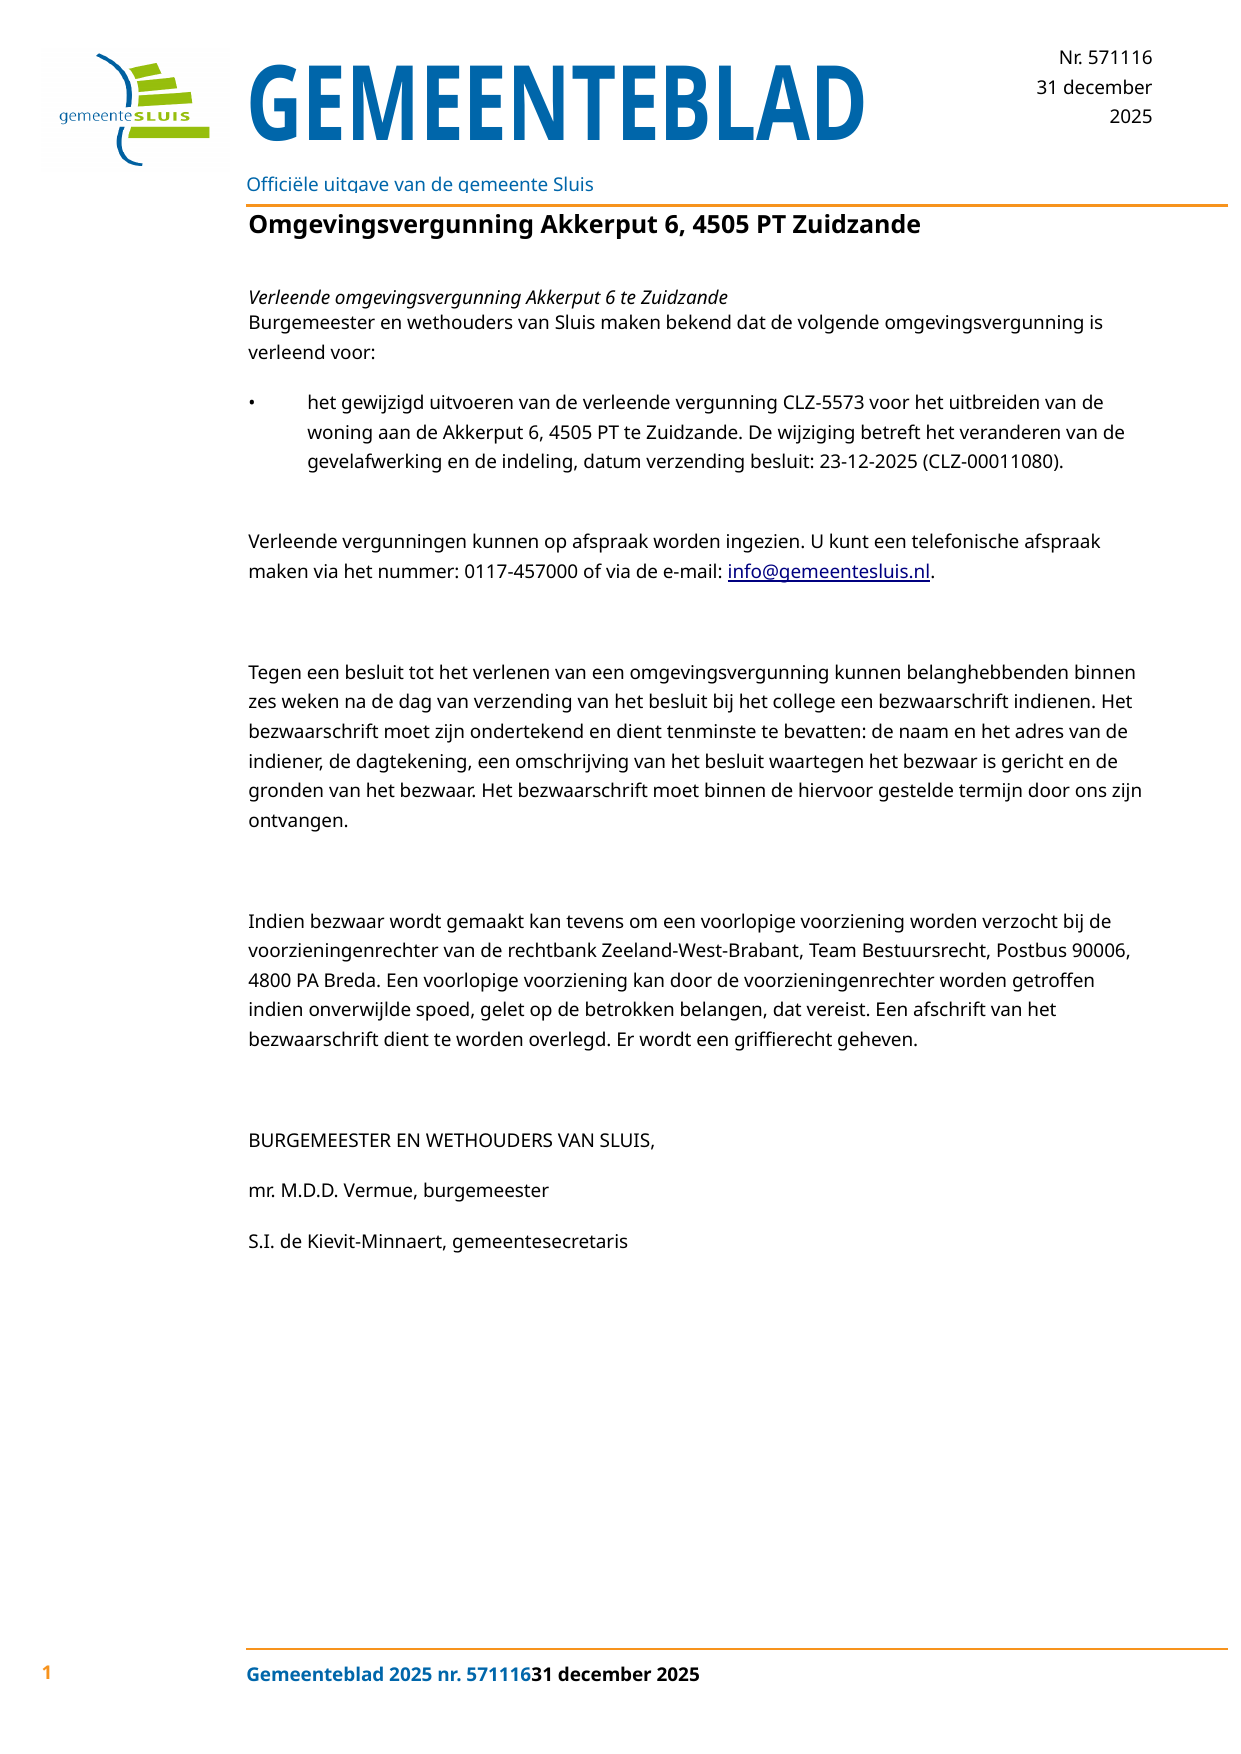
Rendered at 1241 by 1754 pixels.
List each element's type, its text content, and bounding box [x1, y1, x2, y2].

picture [41, 47, 231, 172]
text Verleende vergunningen kunnen op afspraak worden ingezien. U kunt een telefonische afspraak maken via het nummer: 0117-457000 of via de e-mail: info@gemeentesluis.nl. [248, 529, 1152, 584]
text Burgemeester en wethouders van Sluis maken bekend dat de volgende omgevingsvergunning is verleend voor: [248, 309, 1152, 365]
text Omgevingsvergunning Akkerput 6, 4505 PT Zuidzande [248, 207, 1152, 241]
list het gewijzigd uitvoeren van de verleende vergunning CLZ-5573 voor het uitbreiden van de woning aan de Akkerput 6, 4505 PT te Zuidzande. De wijziging betreft het veranderen van de gevelafwerking en de indeling, datum verzending besluit: 23-12-2025 (CLZ-00011080). [248, 389, 1152, 474]
text BURGEMEESTER EN WETHOUDERS VAN SLUIS, [248, 1127, 1152, 1153]
text mr. M.D.D. Vermue, burgemeester [248, 1177, 1152, 1203]
text Indien bezwaar wordt gemaakt kan tevens om een voorlopige voorziening worden verzocht bij de voorzieningenrechter van de rechtbank Zeeland-West-Brabant, Team Bestuursrecht, Postbus 90006, 4800 PA Breda. Een voorlopige voorziening kan door de voorzieningenrechter worden getroffen indien onverwijlde spoed, gelet op de betrokken belangen, dat vereist. Een afschrift van het bezwaarschrift dient te worden overlegd. Er wordt een griffierecht geheven. [248, 908, 1152, 1052]
text S.I. de Kievit-Minnaert, gemeentesecretaris [248, 1228, 1152, 1254]
text Tegen een besluit tot het verlenen van een omgevingsvergunning kunnen belanghebbenden binnen zes weken na de dag van verzending van het besluit bij het college een bezwaarschrift indienen. Het bezwaarschrift moet zijn ondertekend en dient tenminste te bevatten: de naam en het adres van de indiener, de dagtekening, een omschrijving van het besluit waartegen het bezwaar is gericht en de gronden van het bezwaar. Het bezwaarschrift moet binnen de hiervoor gestelde termijn door ons zijn ontvangen. [248, 659, 1152, 833]
text Verleende omgevingsvergunning Akkerput 6 te Zuidzande [248, 284, 1152, 309]
